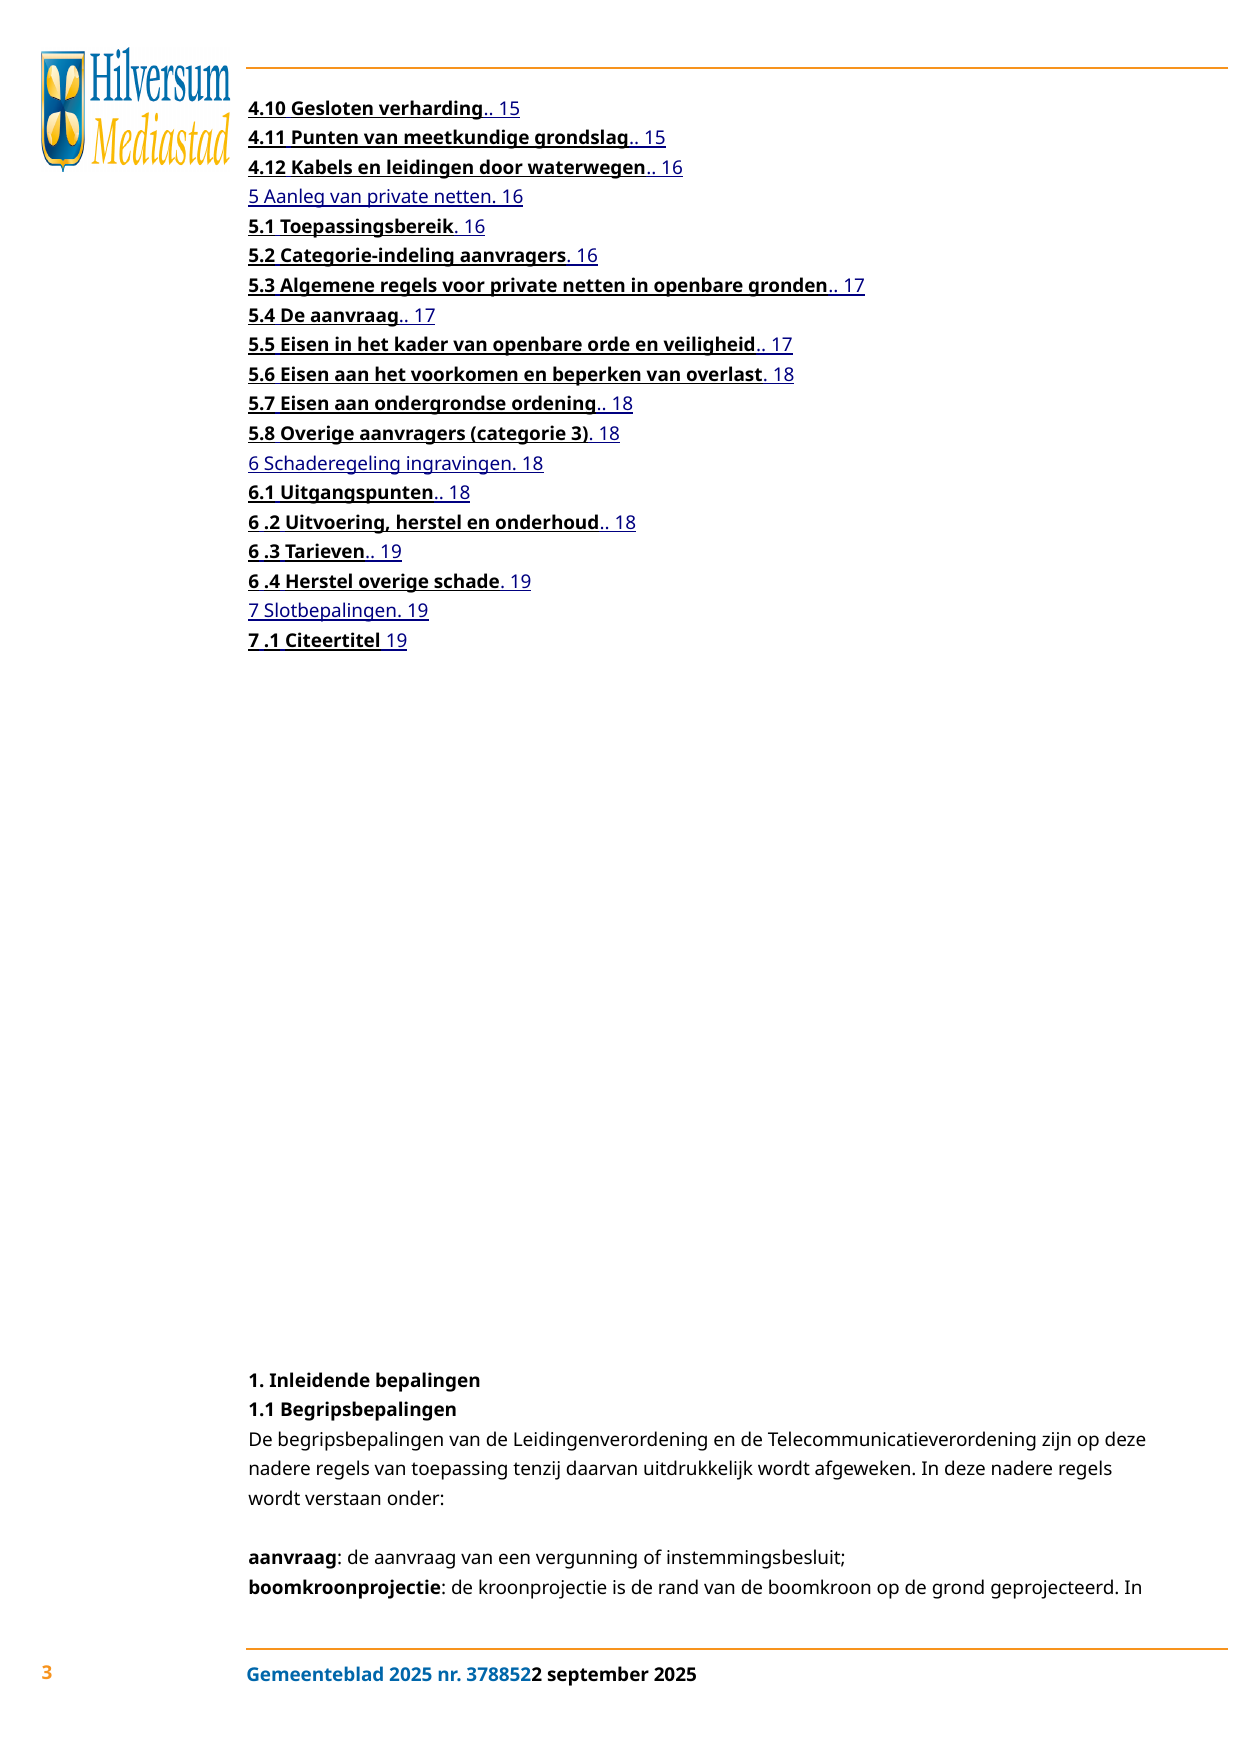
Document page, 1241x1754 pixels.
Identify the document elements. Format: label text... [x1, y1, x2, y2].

text 6.1 Uitgangspunten.. 18 [248, 479, 1152, 505]
text 5.4 De aanvraag.. 17 [248, 302, 1152, 328]
text 5.5 Eisen in het kader van openbare orde en veiligheid.. 17 [248, 331, 1152, 357]
text 7 Slotbepalingen. 19 [248, 598, 1152, 623]
text 4.12 Kabels en leidingen door waterwegen.. 16 [248, 154, 1152, 180]
text 5.3 Algemene regels voor private netten in openbare gronden.. 17 [248, 272, 1152, 298]
text 6 .2 Uitvoering, herstel en onderhoud.. 18 [248, 509, 1152, 535]
text 4.11 Punten van meetkundige grondslag.. 15 [248, 124, 1152, 150]
text 4.10 Gesloten verharding.. 15 [248, 95, 1152, 121]
text 5 Aanleg van private netten. 16 [248, 183, 1152, 209]
text aanvraag: de aanvraag van een vergunning of instemmingsbesluit; [248, 1544, 1152, 1570]
text 5.8 Overige aanvragers (categorie 3). 18 [248, 420, 1152, 446]
text 5.1 Toepassingsbereik. 16 [248, 213, 1152, 239]
text 6 Schaderegeling ingravingen. 18 [248, 450, 1152, 476]
text 5.6 Eisen aan het voorkomen en beperken van overlast. 18 [248, 361, 1152, 387]
text De begripsbepalingen van de Leidingenverordening en de Telecommunicatieverordening zijn op deze nadere regels van toepassing tenzij daarvan uitdrukkelijk wordt afgeweken. In deze nadere regels wordt verstaan onder: [248, 1426, 1152, 1511]
text 1.1 Begripsbepalingen [248, 1396, 1152, 1422]
text 1. Inleidende bepalingen [248, 1367, 1152, 1393]
text boomkroonprojectie: de kroonprojectie is de rand van de boomkroon op de grond geprojecteerd. In [248, 1574, 1152, 1600]
text 7 .1 Citeertitel 19 [248, 627, 1152, 653]
text 5.2 Categorie-indeling aanvragers. 16 [248, 243, 1152, 268]
text 5.7 Eisen aan ondergrondse ordening.. 18 [248, 391, 1152, 416]
picture [41, 47, 231, 172]
text 6 .3 Tarieven.. 19 [248, 538, 1152, 564]
text 6 .4 Herstel overige schade. 19 [248, 568, 1152, 594]
